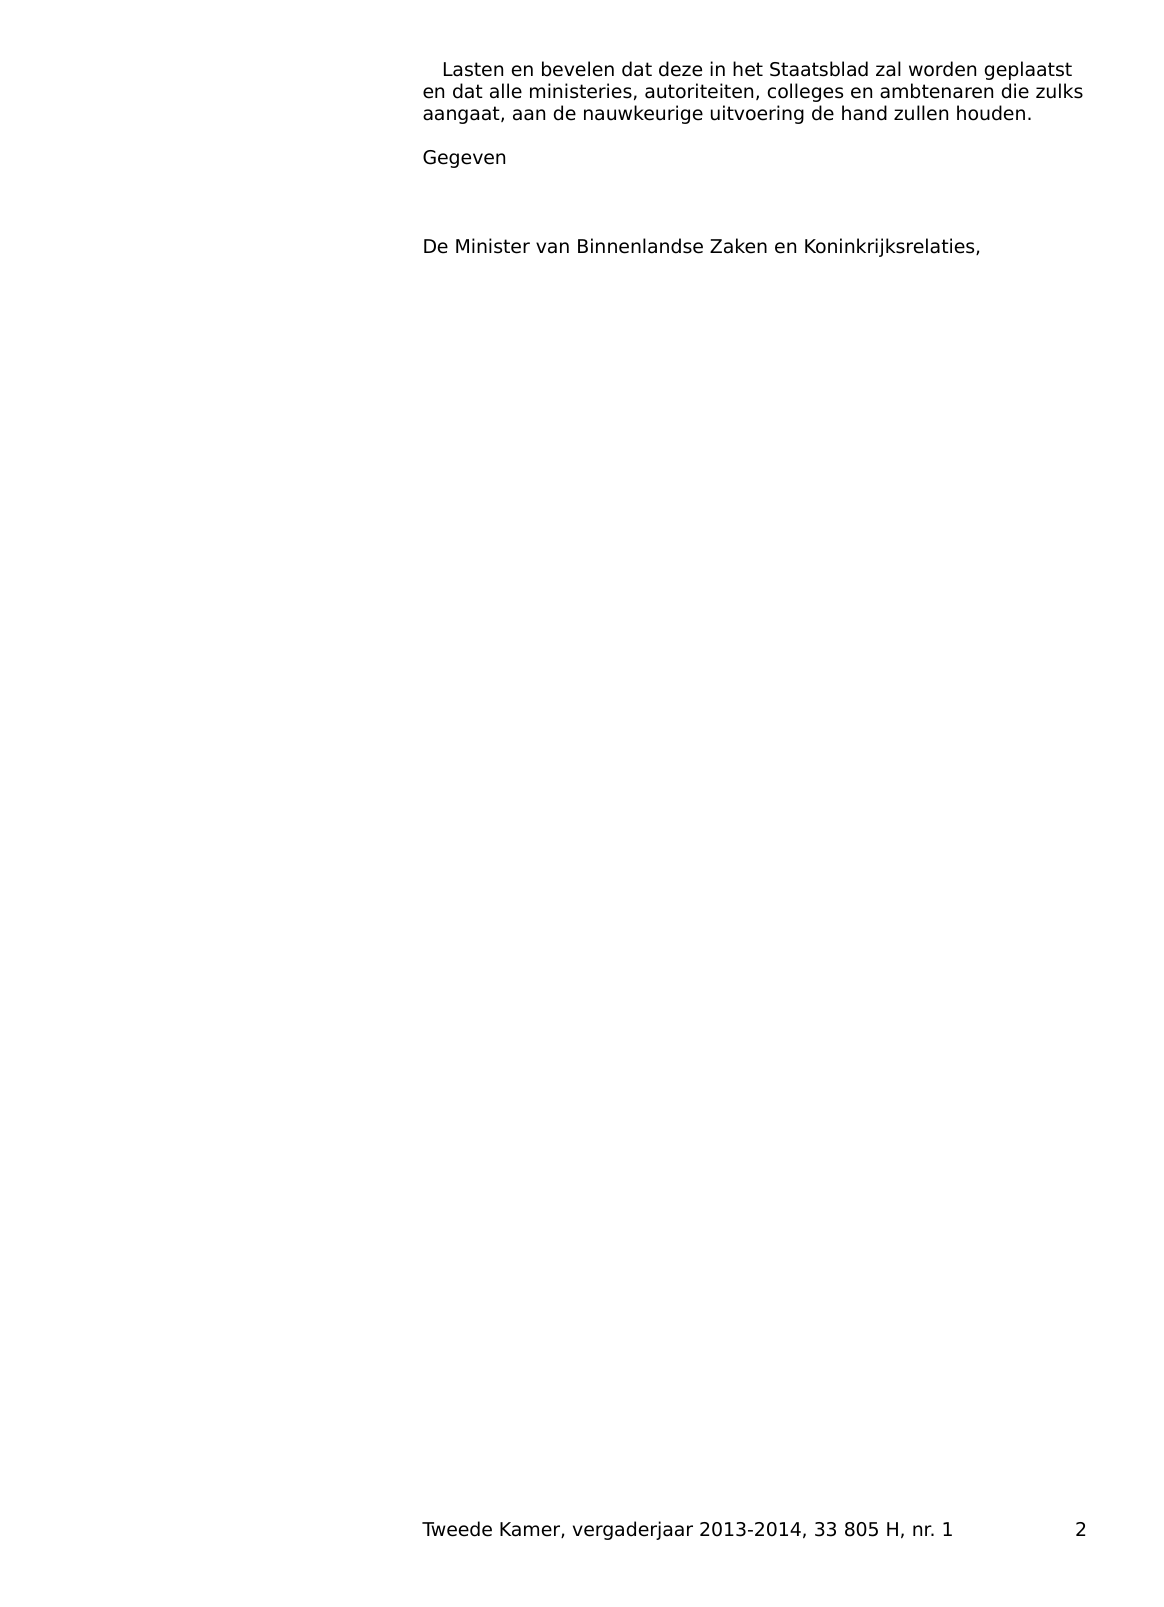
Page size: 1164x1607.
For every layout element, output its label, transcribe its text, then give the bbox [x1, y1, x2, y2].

text De Minister van Binnenlandse Zaken en Koninkrijksrelaties, [422, 236, 1087, 258]
text Lasten en bevelen dat deze in het Staatsblad zal worden geplaatst en dat alle ministeries, autoriteiten, colleges en ambtenaren die zulks aangaat, aan de nauwkeurige uitvoering de hand zullen houden. [422, 59, 1087, 125]
text Gegeven [422, 147, 1087, 169]
